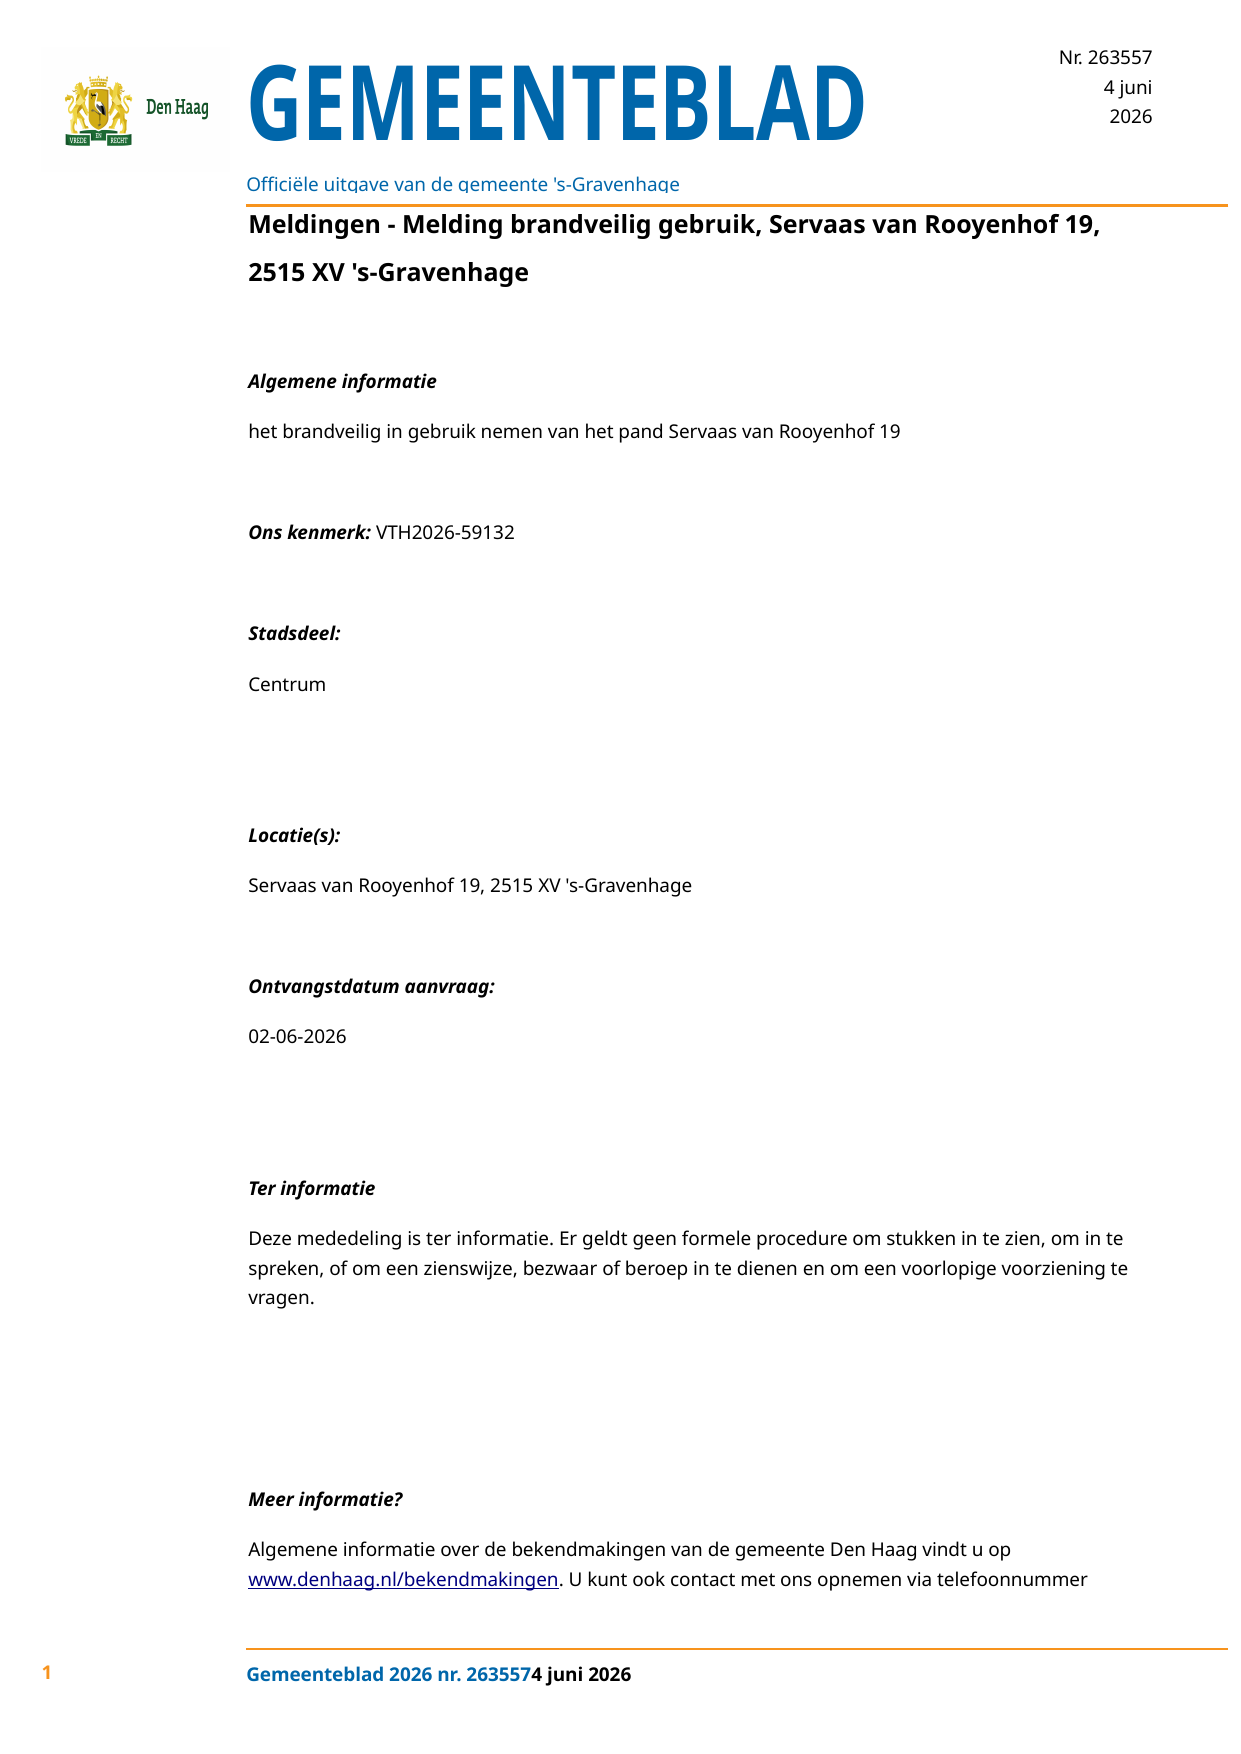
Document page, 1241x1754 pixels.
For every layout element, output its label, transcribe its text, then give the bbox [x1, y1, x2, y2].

text Ter informatie [248, 1175, 1152, 1201]
text Ons kenmerk: VTH2026-59132 [248, 519, 1152, 545]
text Locatie(s): [248, 822, 1152, 848]
text Algemene informatie over de bekendmakingen van de gemeente Den Haag vindt u op www.denhaag.nl/bekendmakingen. U kunt ook contact met ons opnemen via telefoonnummer [248, 1537, 1152, 1592]
text Algemene informatie [248, 368, 1152, 394]
text 02-06-2026 [248, 1024, 1152, 1049]
text Deze mededeling is ter informatie. Er geldt geen formele procedure om stukken in te zien, om in te spreken, of om een zienswijze, bezwaar of beroep in te dienen en om een voorlopige voorziening te vragen. [248, 1225, 1152, 1310]
text Meer informatie? [248, 1486, 1152, 1512]
text Meldingen - Melding brandveilig gebruik, Servaas van Rooyenhof 19, 2515 XV 's-Gravenhage [248, 207, 1152, 288]
text het brandveilig in gebruik nemen van het pand Servaas van Rooyenhof 19 [248, 419, 1152, 444]
text Centrum [248, 671, 1152, 697]
picture [41, 47, 231, 172]
text Servaas van Rooyenhof 19, 2515 XV 's-Gravenhage [248, 872, 1152, 898]
text Ontvangstdatum aanvraag: [248, 973, 1152, 999]
text Stadsdeel: [248, 620, 1152, 646]
